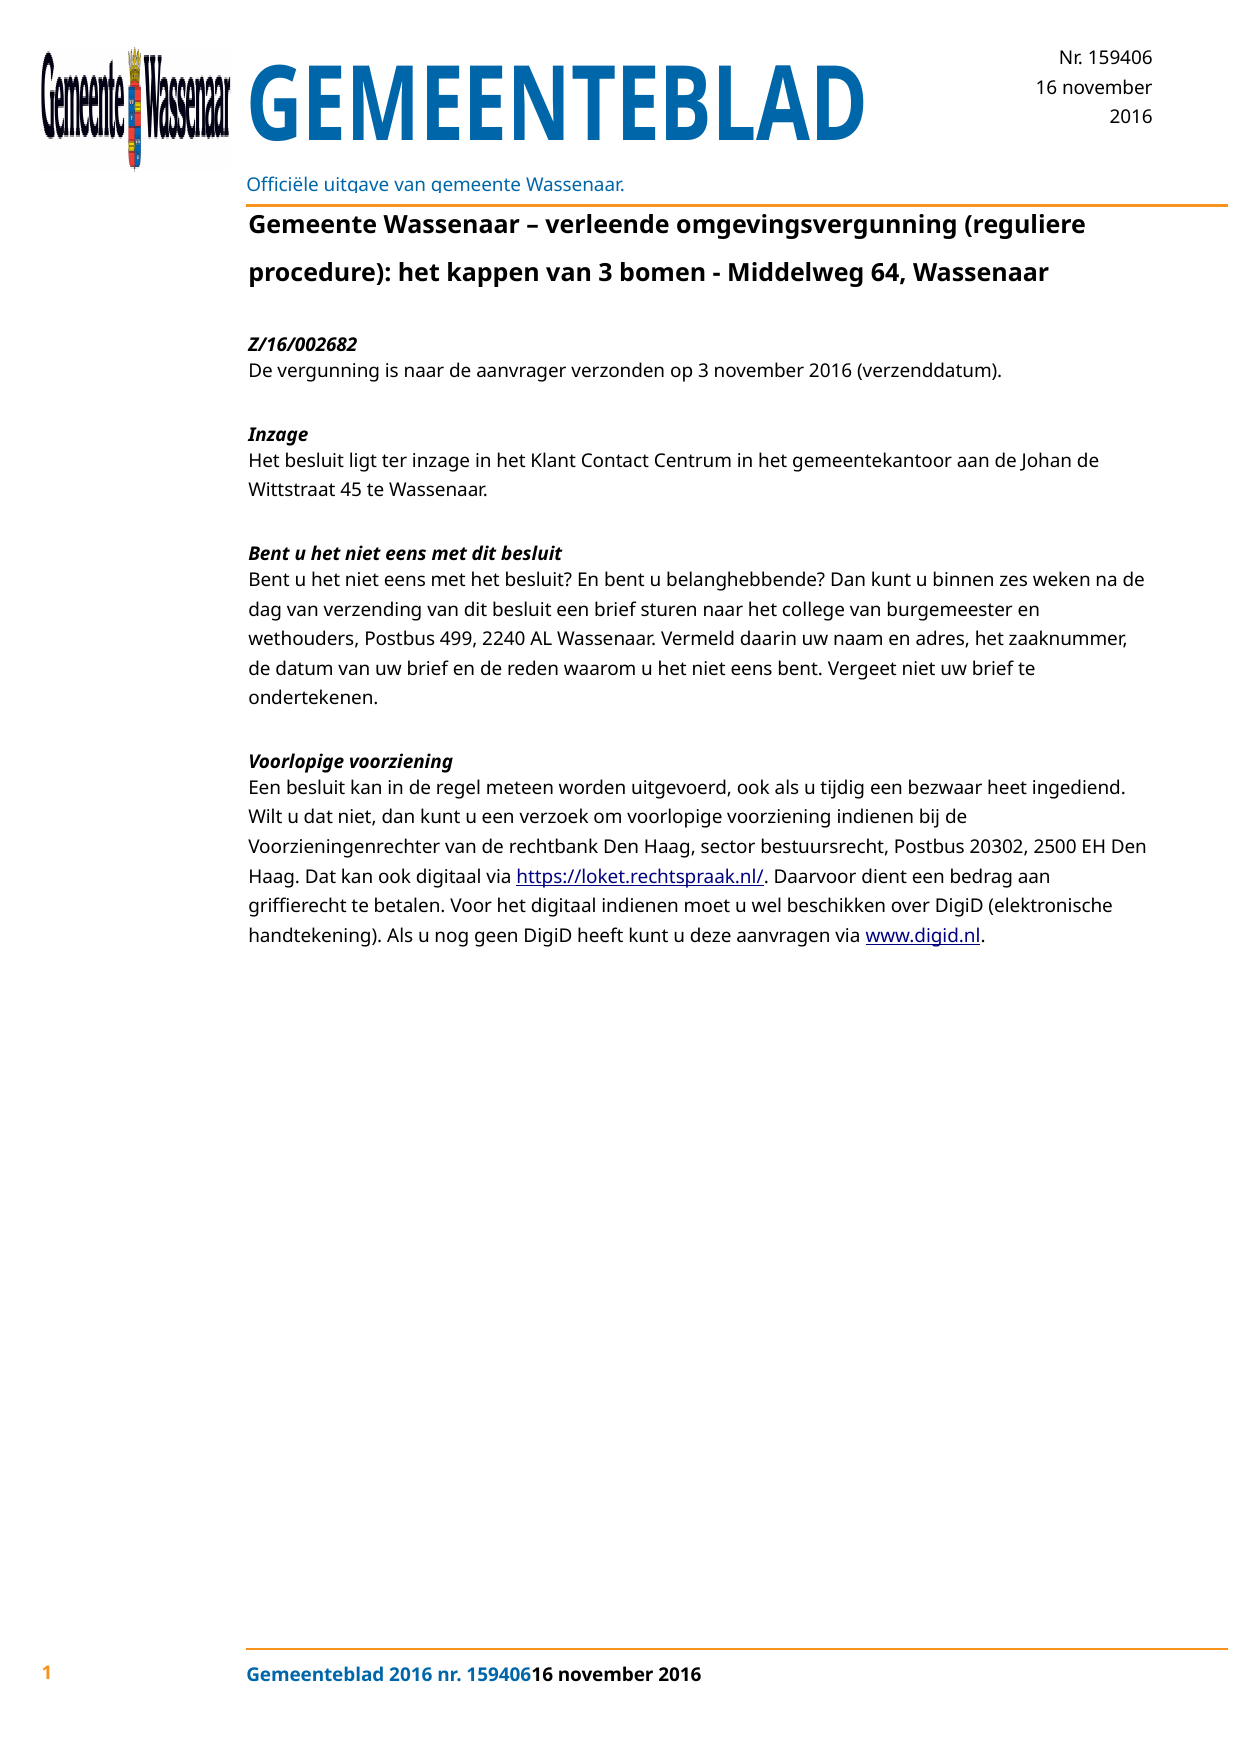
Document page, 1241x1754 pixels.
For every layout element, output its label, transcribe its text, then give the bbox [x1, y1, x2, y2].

text Een besluit kan in de regel meteen worden uitgevoerd, ook als u tijdig een bezwaar heet ingediend. Wilt u dat niet, dan kunt u een verzoek om voorlopige voorziening indienen bij de Voorzieningenrechter van de rechtbank Den Haag, sector bestuursrecht, Postbus 20302, 2500 EH Den Haag. Dat kan ook digitaal via https://loket.rechtspraak.nl/. Daarvoor dient een bedrag aan griffierecht te betalen. Voor het digitaal indienen moet u wel beschikken over DigiD (elektronische handtekening). Als u nog geen DigiD heeft kunt u deze aanvragen via www.digid.nl. [248, 774, 1152, 948]
text De vergunning is naar de aanvrager verzonden op 3 november 2016 (verzenddatum). [248, 357, 1152, 383]
text Bent u het niet eens met dit besluit [248, 540, 1152, 566]
text Voorlopige voorziening [248, 748, 1152, 774]
text Het besluit ligt ter inzage in het Klant Contact Centrum in het gemeentekantoor aan de Johan de Wittstraat 45 te Wassenaar. [248, 447, 1152, 502]
text Gemeente Wassenaar – verleende omgevingsvergunning (reguliere procedure): het kappen van 3 bomen - Middelweg 64, Wassenaar [248, 207, 1152, 288]
text Inzage [248, 421, 1152, 447]
text Z/16/002682 [248, 331, 1152, 357]
picture [41, 47, 231, 172]
text Bent u het niet eens met het besluit? En bent u belanghebbende? Dan kunt u binnen zes weken na de dag van verzending van dit besluit een brief sturen naar het college van burgemeester en wethouders, Postbus 499, 2240 AL Wassenaar. Vermeld daarin uw naam en adres, het zaaknummer, de datum van uw brief en de reden waarom u het niet eens bent. Vergeet niet uw brief te ondertekenen. [248, 566, 1152, 710]
